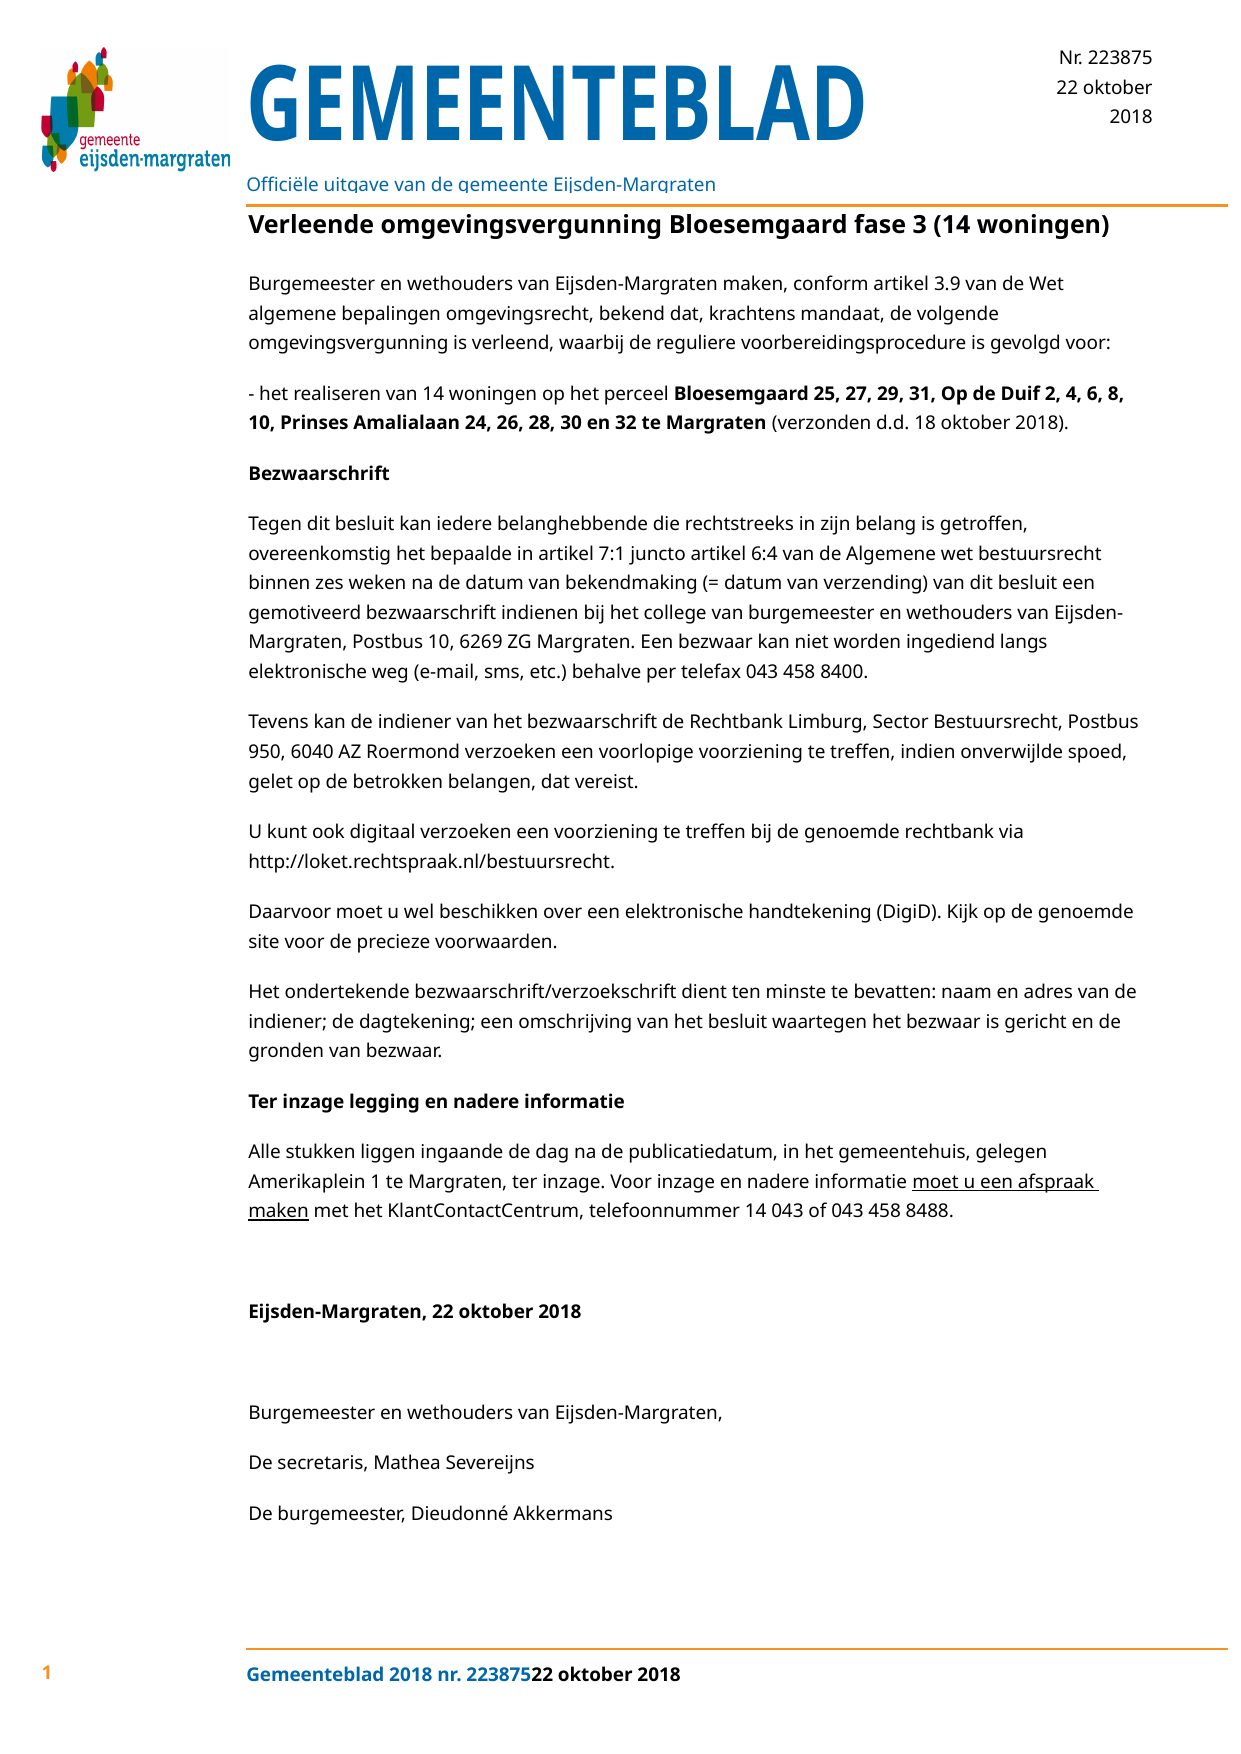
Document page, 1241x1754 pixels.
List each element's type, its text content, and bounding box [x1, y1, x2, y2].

text Daarvoor moet u wel beschikken over een elektronische handtekening (DigiD). Kijk op de genoemde site voor de precieze voorwaarden. [248, 898, 1152, 953]
text De secretaris, Mathea Severeijns [248, 1449, 1152, 1475]
text Alle stukken liggen ingaande de dag na de publicatiedatum, in het gemeentehuis, gelegen Amerikaplein 1 te Margraten, ter inzage. Voor inzage en nadere informatie moet u een afspraak maken met het KlantContactCentrum, telefoonnummer 14 043 of 043 458 8488. [248, 1138, 1152, 1223]
text Burgemeester en wethouders van Eijsden-Margraten maken, conform artikel 3.9 van de Wet algemene bepalingen omgevingsrecht, bekend dat, krachtens mandaat, de volgende omgevingsvergunning is verleend, waarbij de reguliere voorbereidingsprocedure is gevolgd voor: [248, 270, 1152, 355]
text De burgemeester, Dieudonné Akkermans [248, 1500, 1152, 1526]
text - het realiseren van 14 woningen op het perceel Bloesemgaard 25, 27, 29, 31, Op de Duif 2, 4, 6, 8, 10, Prinses Amalialaan 24, 26, 28, 30 en 32 te Margraten (verzonden d.d. 18 oktober 2018). [248, 380, 1152, 435]
text Burgemeester en wethouders van Eijsden-Margraten, [248, 1399, 1152, 1425]
text Tegen dit besluit kan iedere belanghebbende die rechtstreeks in zijn belang is getroffen, overeenkomstig het bepaalde in artikel 7:1 juncto artikel 6:4 van de Algemene wet bestuursrecht binnen zes weken na de datum van bekendmaking (= datum van verzending) van dit besluit een gemotiveerd bezwaarschrift indienen bij het college van burgemeester en wethouders van Eijsden-Margraten, Postbus 10, 6269 ZG Margraten. Een bezwaar kan niet worden ingediend langs elektronische weg (e-mail, sms, etc.) behalve per telefax 043 458 8400. [248, 510, 1152, 684]
text Het ondertekende bezwaarschrift/verzoekschrift dient ten minste te bevatten: naam en adres van de indiener; de dagtekening; een omschrijving van het besluit waartegen het bezwaar is gericht en de gronden van bezwaar. [248, 978, 1152, 1063]
text Tevens kan de indiener van het bezwaarschrift de Rechtbank Limburg, Sector Bestuursrecht, Postbus 950, 6040 AZ Roermond verzoeken een voorlopige voorziening te treffen, indien onverwijlde spoed, gelet op de betrokken belangen, dat vereist. [248, 709, 1152, 793]
text Verleende omgevingsvergunning Bloesemgaard fase 3 (14 woningen) [248, 207, 1152, 241]
picture [41, 47, 231, 172]
text Eijsden-Margraten, 22 oktober 2018 [248, 1298, 1152, 1324]
text U kunt ook digitaal verzoeken een voorziening te treffen bij de genoemde rechtbank via http://loket.rechtspraak.nl/bestuursrecht. [248, 818, 1152, 873]
text Bezwaarschrift [248, 460, 1152, 486]
text Ter inzage legging en nadere informatie [248, 1088, 1152, 1113]
